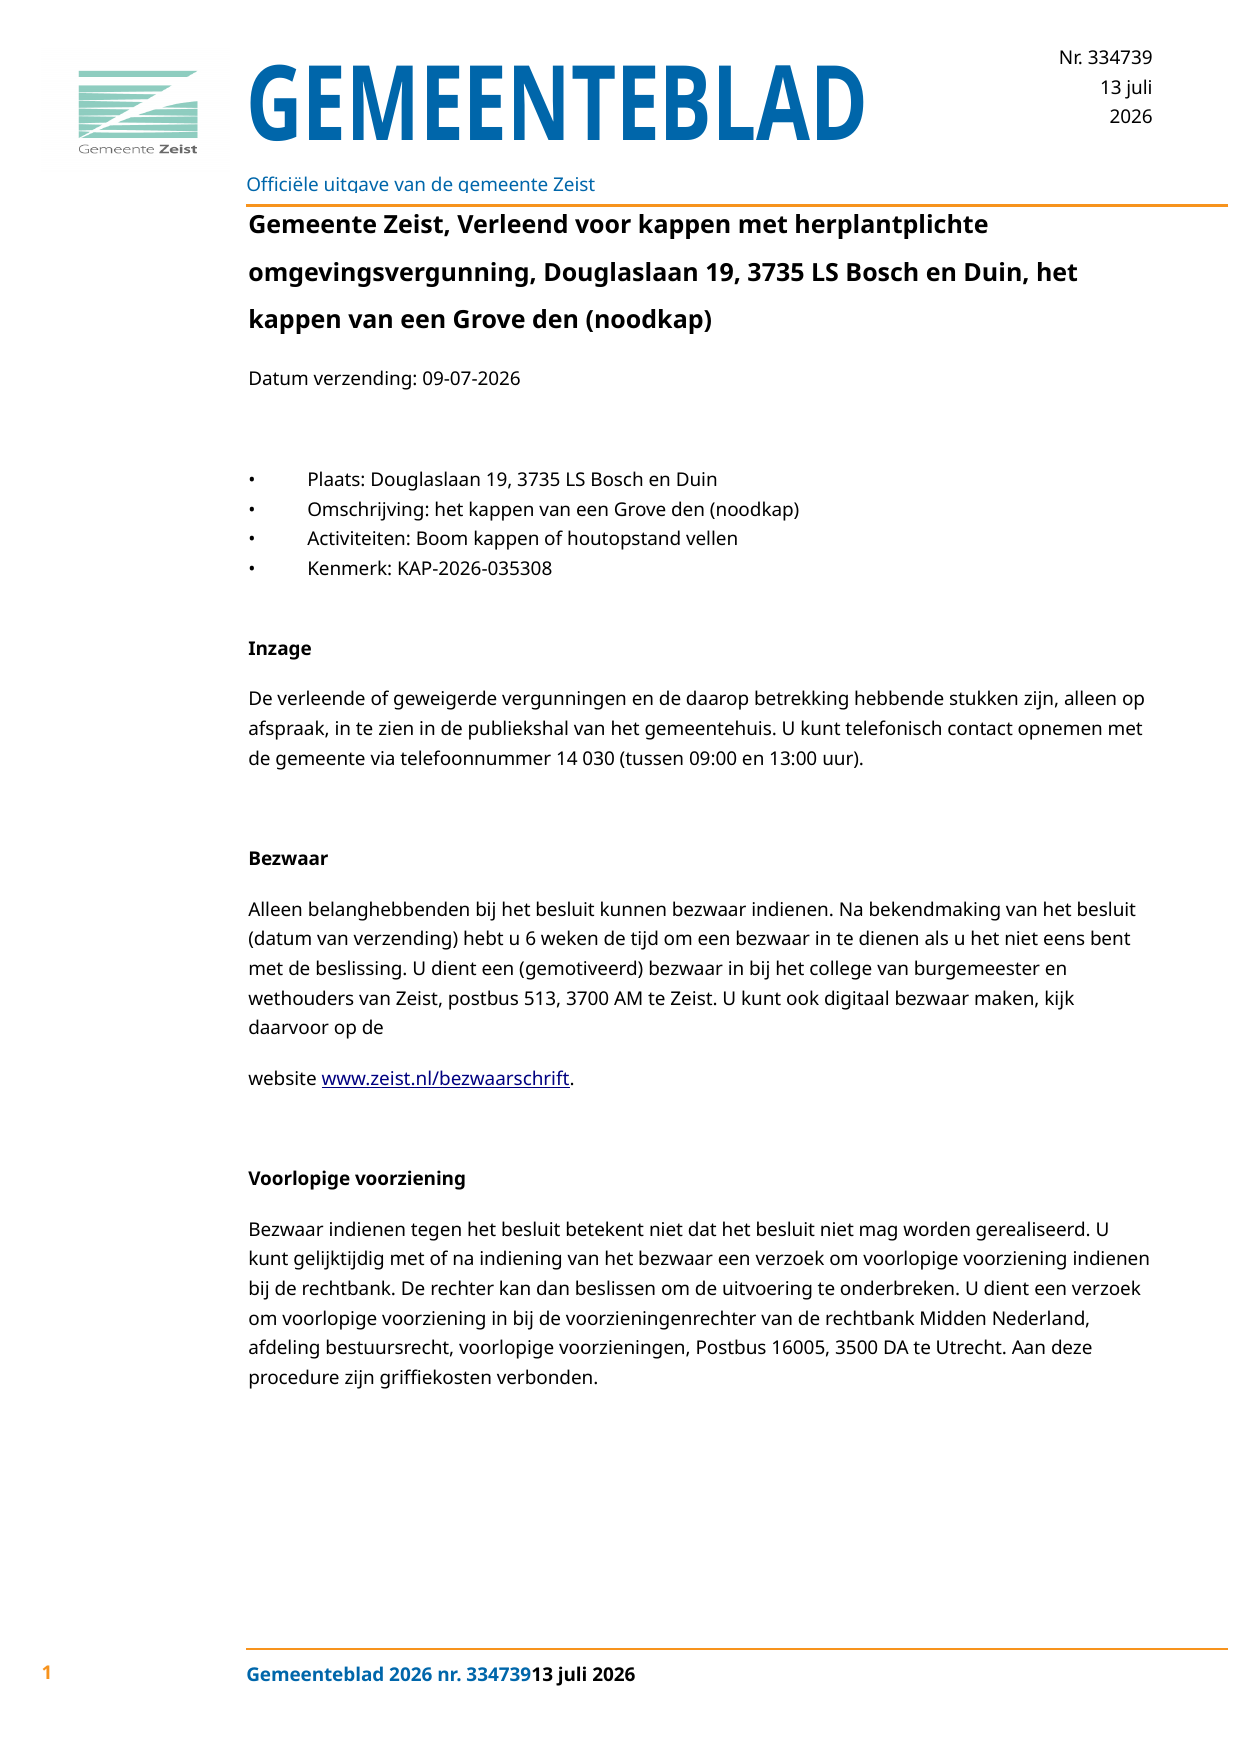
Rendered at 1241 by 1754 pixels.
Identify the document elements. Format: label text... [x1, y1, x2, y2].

text Inzage [248, 635, 1152, 661]
text De verleende of geweigerde vergunningen en de daarop betrekking hebbende stukken zijn, alleen op afspraak, in te zien in de publiekshal van het gemeentehuis. U kunt telefonisch contact opnemen met de gemeente via telefoonnummer 14 030 (tussen 09:00 en 13:00 uur). [248, 686, 1152, 770]
list Plaats: Douglaslaan 19, 3735 LS Bosch en Duin [248, 466, 1152, 492]
text website www.zeist.nl/bezwaarschrift. [248, 1065, 1152, 1090]
text Bezwaar [248, 846, 1152, 871]
picture [41, 47, 231, 172]
text Alleen belanghebbenden bij het besluit kunnen bezwaar indienen. Na bekendmaking van het besluit (datum van verzending) hebt u 6 weken de tijd om een bezwaar in te dienen als u het niet eens bent met de beslissing. U dient een (gemotiveerd) bezwaar in bij het college van burgemeester en wethouders van Zeist, postbus 513, 3700 AM te Zeist. U kunt ook digitaal bezwaar maken, kijk daarvoor op de [248, 896, 1152, 1040]
list Activiteiten: Boom kappen of houtopstand vellen [248, 526, 1152, 551]
text Datum verzending: 09-07-2026 [248, 366, 1152, 391]
text Bezwaar indienen tegen het besluit betekent niet dat het besluit niet mag worden gerealiseerd. U kunt gelijktijdig met of na indiening van het bezwaar een verzoek om voorlopige voorziening indienen bij de rechtbank. De rechter kan dan beslissen om de uitvoering te onderbreken. U dient een verzoek om voorlopige voorziening in bij de voorzieningenrechter van de rechtbank Midden Nederland, afdeling bestuursrecht, voorlopige voorzieningen, Postbus 16005, 3500 DA te Utrecht. Aan deze procedure zijn griffiekosten verbonden. [248, 1216, 1152, 1389]
text Gemeente Zeist, Verleend voor kappen met herplantplichte omgevingsvergunning, Douglaslaan 19, 3735 LS Bosch en Duin, het kappen van een Grove den (noodkap) [248, 207, 1152, 336]
list Kenmerk: KAP-2026-035308 [248, 555, 1152, 581]
text Voorlopige voorziening [248, 1166, 1152, 1191]
list Omschrijving: het kappen van een Grove den (noodkap) [248, 496, 1152, 522]
